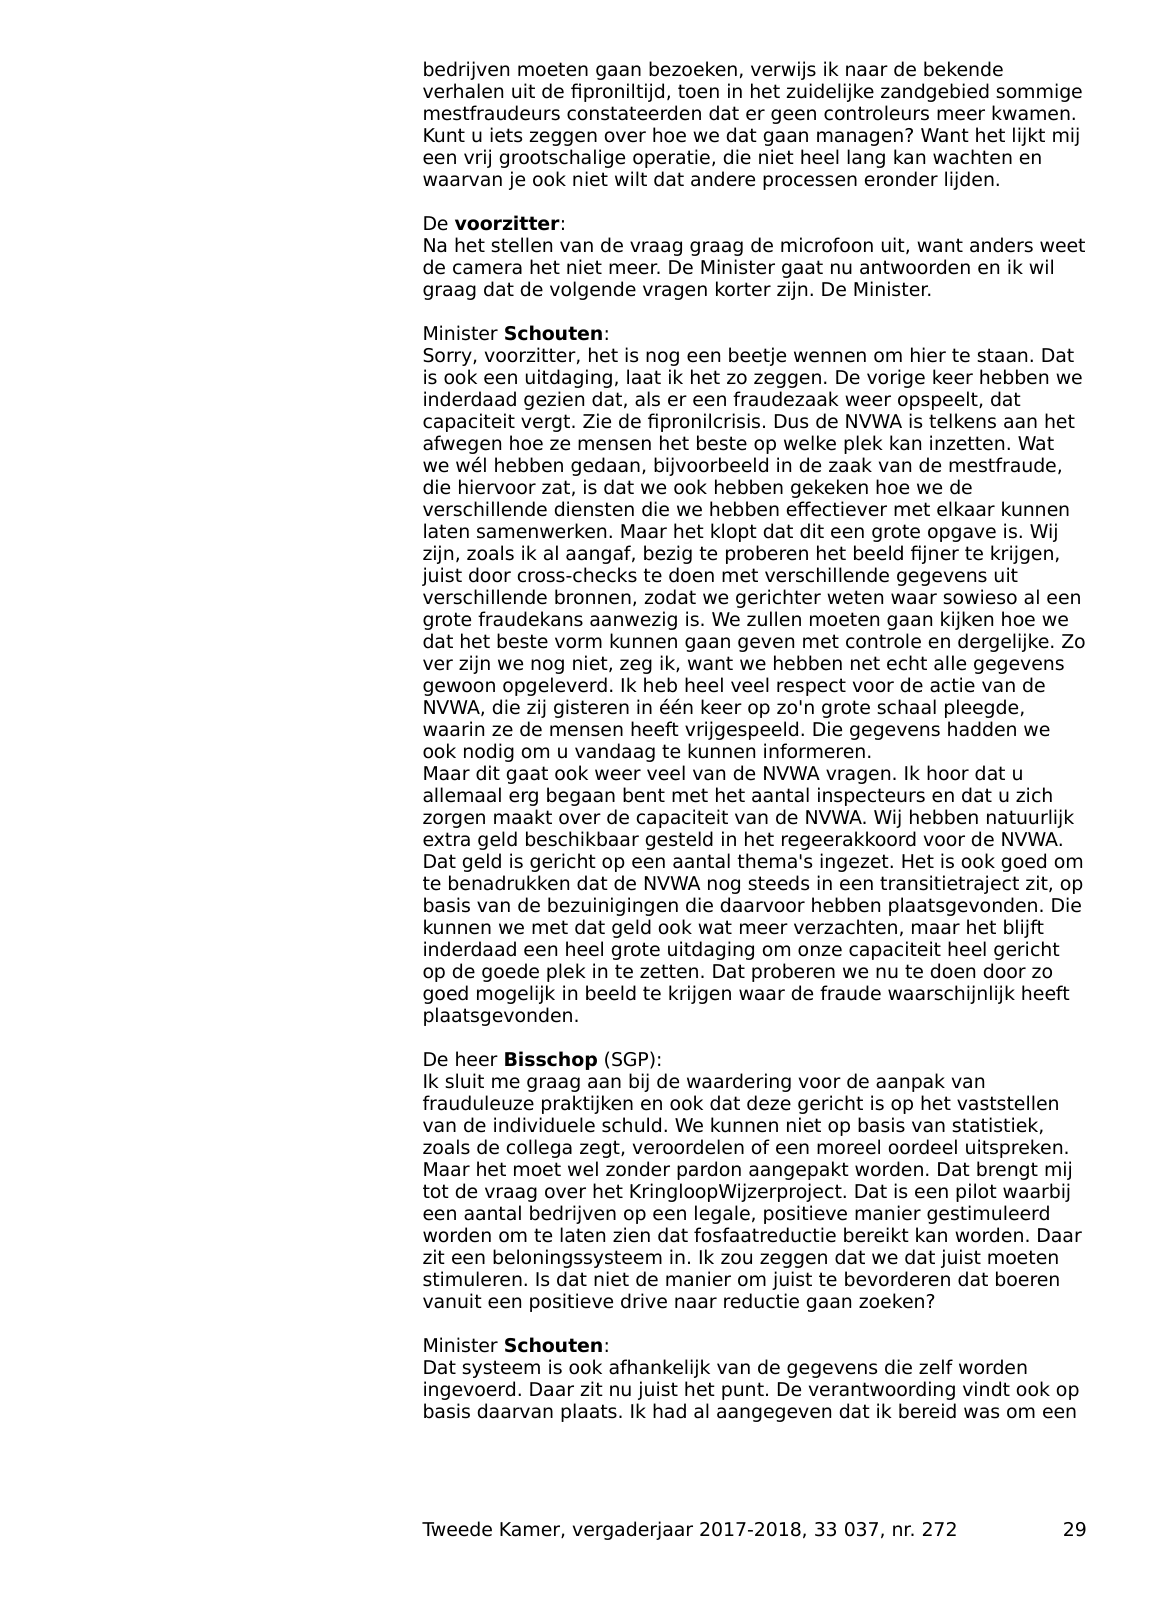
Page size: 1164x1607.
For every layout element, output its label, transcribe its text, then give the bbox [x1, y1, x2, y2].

text Minister Schouten: [422, 1335, 1087, 1357]
text Dat systeem is ook afhankelijk van de gegevens die zelf worden ingevoerd. Daar zit nu juist het punt. De verantwoording vindt ook op basis daarvan plaats. Ik had al aangegeven dat ik bereid was om een [422, 1357, 1087, 1423]
text De voorzitter: [422, 213, 1087, 235]
text Minister Schouten: [422, 323, 1087, 345]
text Na het stellen van de vraag graag de microfoon uit, want anders weet de camera het niet meer. De Minister gaat nu antwoorden en ik wil graag dat de volgende vragen korter zijn. De Minister. [422, 235, 1087, 301]
text Sorry, voorzitter, het is nog een beetje wennen om hier te staan. Dat is ook een uitdaging, laat ik het zo zeggen. De vorige keer hebben we inderdaad gezien dat, als er een fraudezaak weer opspeelt, dat capaciteit vergt. Zie de fipronilcrisis. Dus de NVWA is telkens aan het afwegen hoe ze mensen het beste op welke plek kan inzetten. Wat we wél hebben gedaan, bijvoorbeeld in de zaak van de mestfraude, die hiervoor zat, is dat we ook hebben gekeken hoe we de verschillende diensten die we hebben effectiever met elkaar kunnen laten samenwerken. Maar het klopt dat dit een grote opgave is. Wij zijn, zoals ik al aangaf, bezig te proberen het beeld fijner te krijgen, juist door cross-checks te doen met verschillende gegevens uit verschillende bronnen, zodat we gerichter weten waar sowieso al een grote fraudekans aanwezig is. We zullen moeten gaan kijken hoe we dat het beste vorm kunnen gaan geven met controle en dergelijke. Zo ver zijn we nog niet, zeg ik, want we hebben net echt alle gegevens gewoon opgeleverd. Ik heb heel veel respect voor de actie van de NVWA, die zij gisteren in één keer op zo'n grote schaal pleegde, waarin ze de mensen heeft vrijgespeeld. Die gegevens hadden we ook nodig om u vandaag te kunnen informeren. [422, 345, 1087, 763]
text Ik sluit me graag aan bij de waardering voor de aanpak van frauduleuze praktijken en ook dat deze gericht is op het vaststellen van de individuele schuld. We kunnen niet op basis van statistiek, zoals de collega zegt, veroordelen of een moreel oordeel uitspreken. Maar het moet wel zonder pardon aangepakt worden. Dat brengt mij tot de vraag over het KringloopWijzerproject. Dat is een pilot waarbij een aantal bedrijven op een legale, positieve manier gestimuleerd worden om te laten zien dat fosfaatreductie bereikt kan worden. Daar zit een beloningssysteem in. Ik zou zeggen dat we dat juist moeten stimuleren. Is dat niet de manier om juist te bevorderen dat boeren vanuit een positieve drive naar reductie gaan zoeken? [422, 1071, 1087, 1312]
text bedrijven moeten gaan bezoeken, verwijs ik naar de bekende verhalen uit de fiproniltijd, toen in het zuidelijke zandgebied sommige mestfraudeurs constateerden dat er geen controleurs meer kwamen. Kunt u iets zeggen over hoe we dat gaan managen? Want het lijkt mij een vrij grootschalige operatie, die niet heel lang kan wachten en waarvan je ook niet wilt dat andere processen eronder lijden. [422, 59, 1087, 191]
text Maar dit gaat ook weer veel van de NVWA vragen. Ik hoor dat u allemaal erg begaan bent met het aantal inspecteurs en dat u zich zorgen maakt over de capaciteit van de NVWA. Wij hebben natuurlijk extra geld beschikbaar gesteld in het regeerakkoord voor de NVWA. Dat geld is gericht op een aantal thema's ingezet. Het is ook goed om te benadrukken dat de NVWA nog steeds in een transitietraject zit, op basis van de bezuinigingen die daarvoor hebben plaatsgevonden. Die kunnen we met dat geld ook wat meer verzachten, maar het blijft inderdaad een heel grote uitdaging om onze capaciteit heel gericht op de goede plek in te zetten. Dat proberen we nu te doen door zo goed mogelijk in beeld te krijgen waar de fraude waarschijnlijk heeft plaatsgevonden. [422, 763, 1087, 1027]
text De heer Bisschop (SGP): [422, 1049, 1087, 1071]
